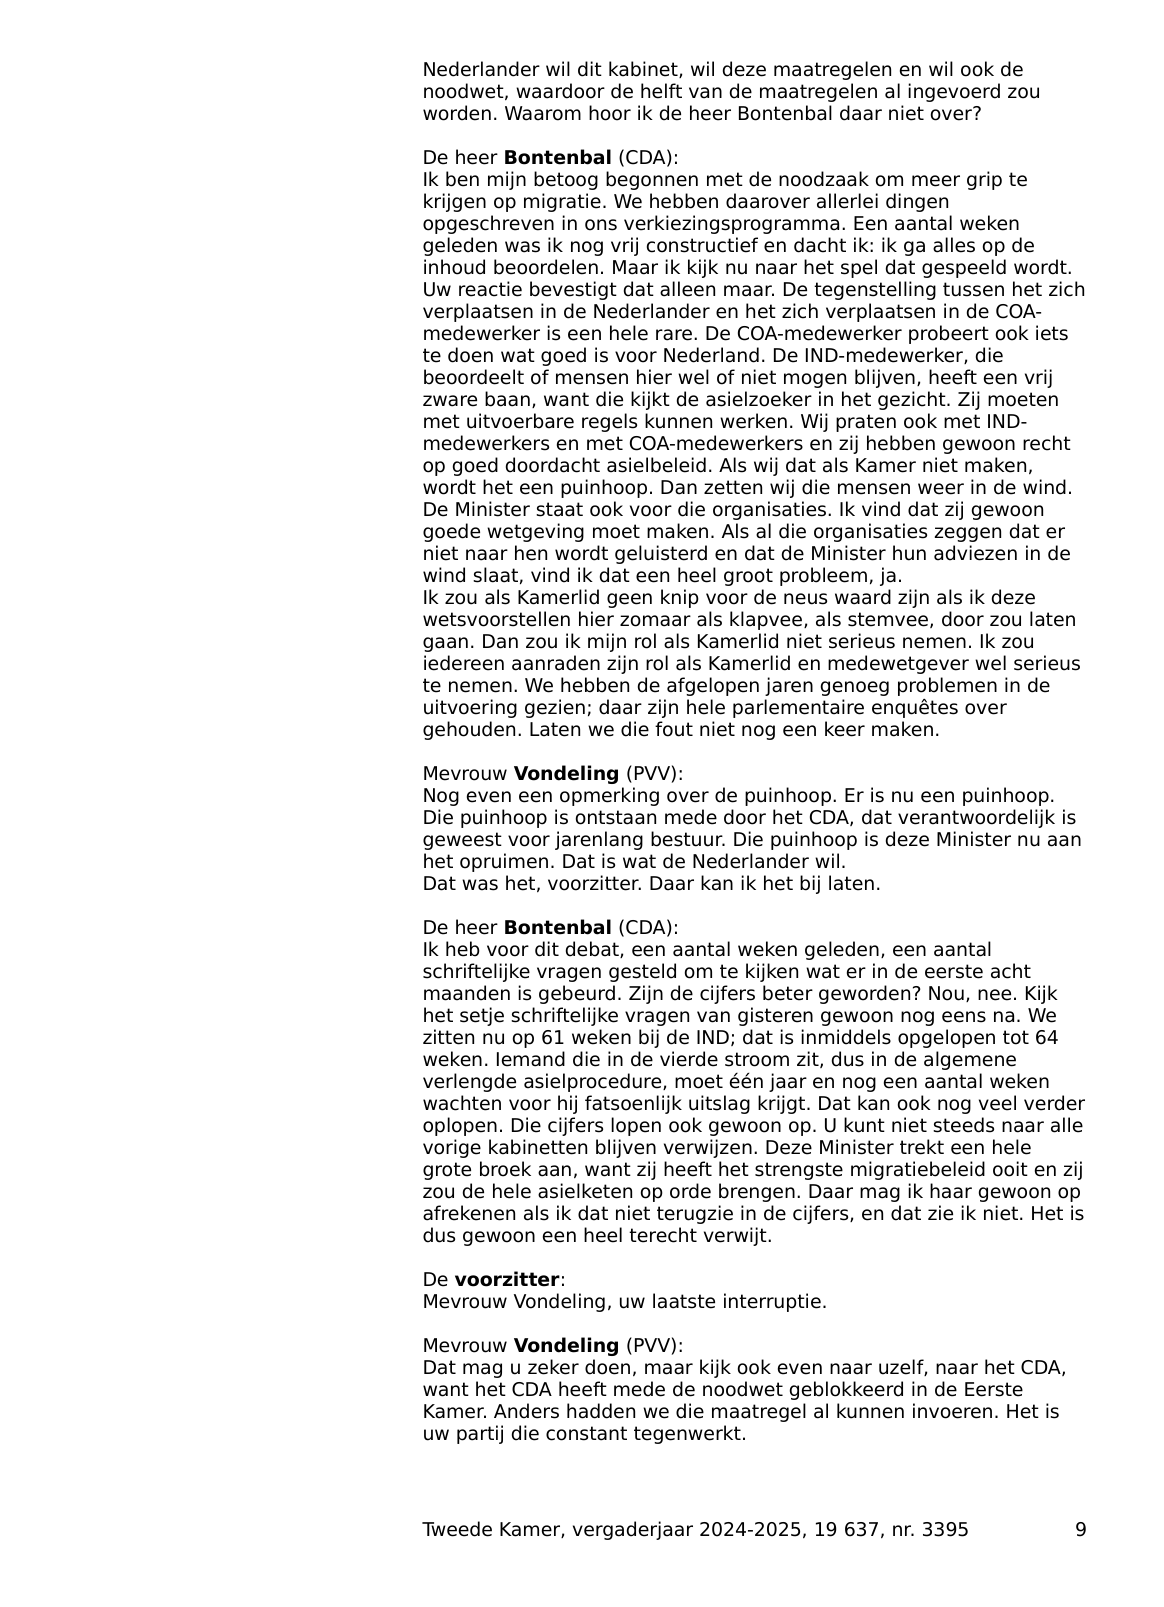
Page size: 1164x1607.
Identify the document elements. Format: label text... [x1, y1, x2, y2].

text Dat was het, voorzitter. Daar kan ik het bij laten. [422, 873, 1087, 895]
text Mevrouw Vondeling (PVV): [422, 1335, 1087, 1357]
text De heer Bontenbal (CDA): [422, 917, 1087, 939]
text Mevrouw Vondeling (PVV): [422, 763, 1087, 785]
text Ik heb voor dit debat, een aantal weken geleden, een aantal schriftelijke vragen gesteld om te kijken wat er in de eerste acht maanden is gebeurd. Zijn de cijfers beter geworden? Nou, nee. Kijk het setje schriftelijke vragen van gisteren gewoon nog eens na. We zitten nu op 61 weken bij de IND; dat is inmiddels opgelopen tot 64 weken. Iemand die in de vierde stroom zit, dus in de algemene verlengde asielprocedure, moet één jaar en nog een aantal weken wachten voor hij fatsoenlijk uitslag krijgt. Dat kan ook nog veel verder oplopen. Die cijfers lopen ook gewoon op. U kunt niet steeds naar alle vorige kabinetten blijven verwijzen. Deze Minister trekt een hele grote broek aan, want zij heeft het strengste migratiebeleid ooit en zij zou de hele asielketen op orde brengen. Daar mag ik haar gewoon op afrekenen als ik dat niet terugzie in de cijfers, en dat zie ik niet. Het is dus gewoon een heel terecht verwijt. [422, 939, 1087, 1247]
text Nederlander wil dit kabinet, wil deze maatregelen en wil ook de noodwet, waardoor de helft van de maatregelen al ingevoerd zou worden. Waarom hoor ik de heer Bontenbal daar niet over? [422, 59, 1087, 125]
text De heer Bontenbal (CDA): [422, 147, 1087, 169]
text Ik ben mijn betoog begonnen met de noodzaak om meer grip te krijgen op migratie. We hebben daarover allerlei dingen opgeschreven in ons verkiezingsprogramma. Een aantal weken geleden was ik nog vrij constructief en dacht ik: ik ga alles op de inhoud beoordelen. Maar ik kijk nu naar het spel dat gespeeld wordt. Uw reactie bevestigt dat alleen maar. De tegenstelling tussen het zich verplaatsen in de Nederlander en het zich verplaatsen in de COA-medewerker is een hele rare. De COA-medewerker probeert ook iets te doen wat goed is voor Nederland. De IND-medewerker, die beoordeelt of mensen hier wel of niet mogen blijven, heeft een vrij zware baan, want die kijkt de asielzoeker in het gezicht. Zij moeten met uitvoerbare regels kunnen werken. Wij praten ook met IND-medewerkers en met COA-medewerkers en zij hebben gewoon recht op goed doordacht asielbeleid. Als wij dat als Kamer niet maken, wordt het een puinhoop. Dan zetten wij die mensen weer in de wind. De Minister staat ook voor die organisaties. Ik vind dat zij gewoon goede wetgeving moet maken. Als al die organisaties zeggen dat er niet naar hen wordt geluisterd en dat de Minister hun adviezen in de wind slaat, vind ik dat een heel groot probleem, ja. [422, 169, 1087, 587]
text De voorzitter: [422, 1269, 1087, 1291]
text Mevrouw Vondeling, uw laatste interruptie. [422, 1291, 1087, 1313]
text Nog even een opmerking over de puinhoop. Er is nu een puinhoop. Die puinhoop is ontstaan mede door het CDA, dat verantwoordelijk is geweest voor jarenlang bestuur. Die puinhoop is deze Minister nu aan het opruimen. Dat is wat de Nederlander wil. [422, 785, 1087, 873]
text Dat mag u zeker doen, maar kijk ook even naar uzelf, naar het CDA, want het CDA heeft mede de noodwet geblokkeerd in de Eerste Kamer. Anders hadden we die maatregel al kunnen invoeren. Het is uw partij die constant tegenwerkt. [422, 1357, 1087, 1445]
text Ik zou als Kamerlid geen knip voor de neus waard zijn als ik deze wetsvoorstellen hier zomaar als klapvee, als stemvee, door zou laten gaan. Dan zou ik mijn rol als Kamerlid niet serieus nemen. Ik zou iedereen aanraden zijn rol als Kamerlid en medewetgever wel serieus te nemen. We hebben de afgelopen jaren genoeg problemen in de uitvoering gezien; daar zijn hele parlementaire enquêtes over gehouden. Laten we die fout niet nog een keer maken. [422, 587, 1087, 741]
